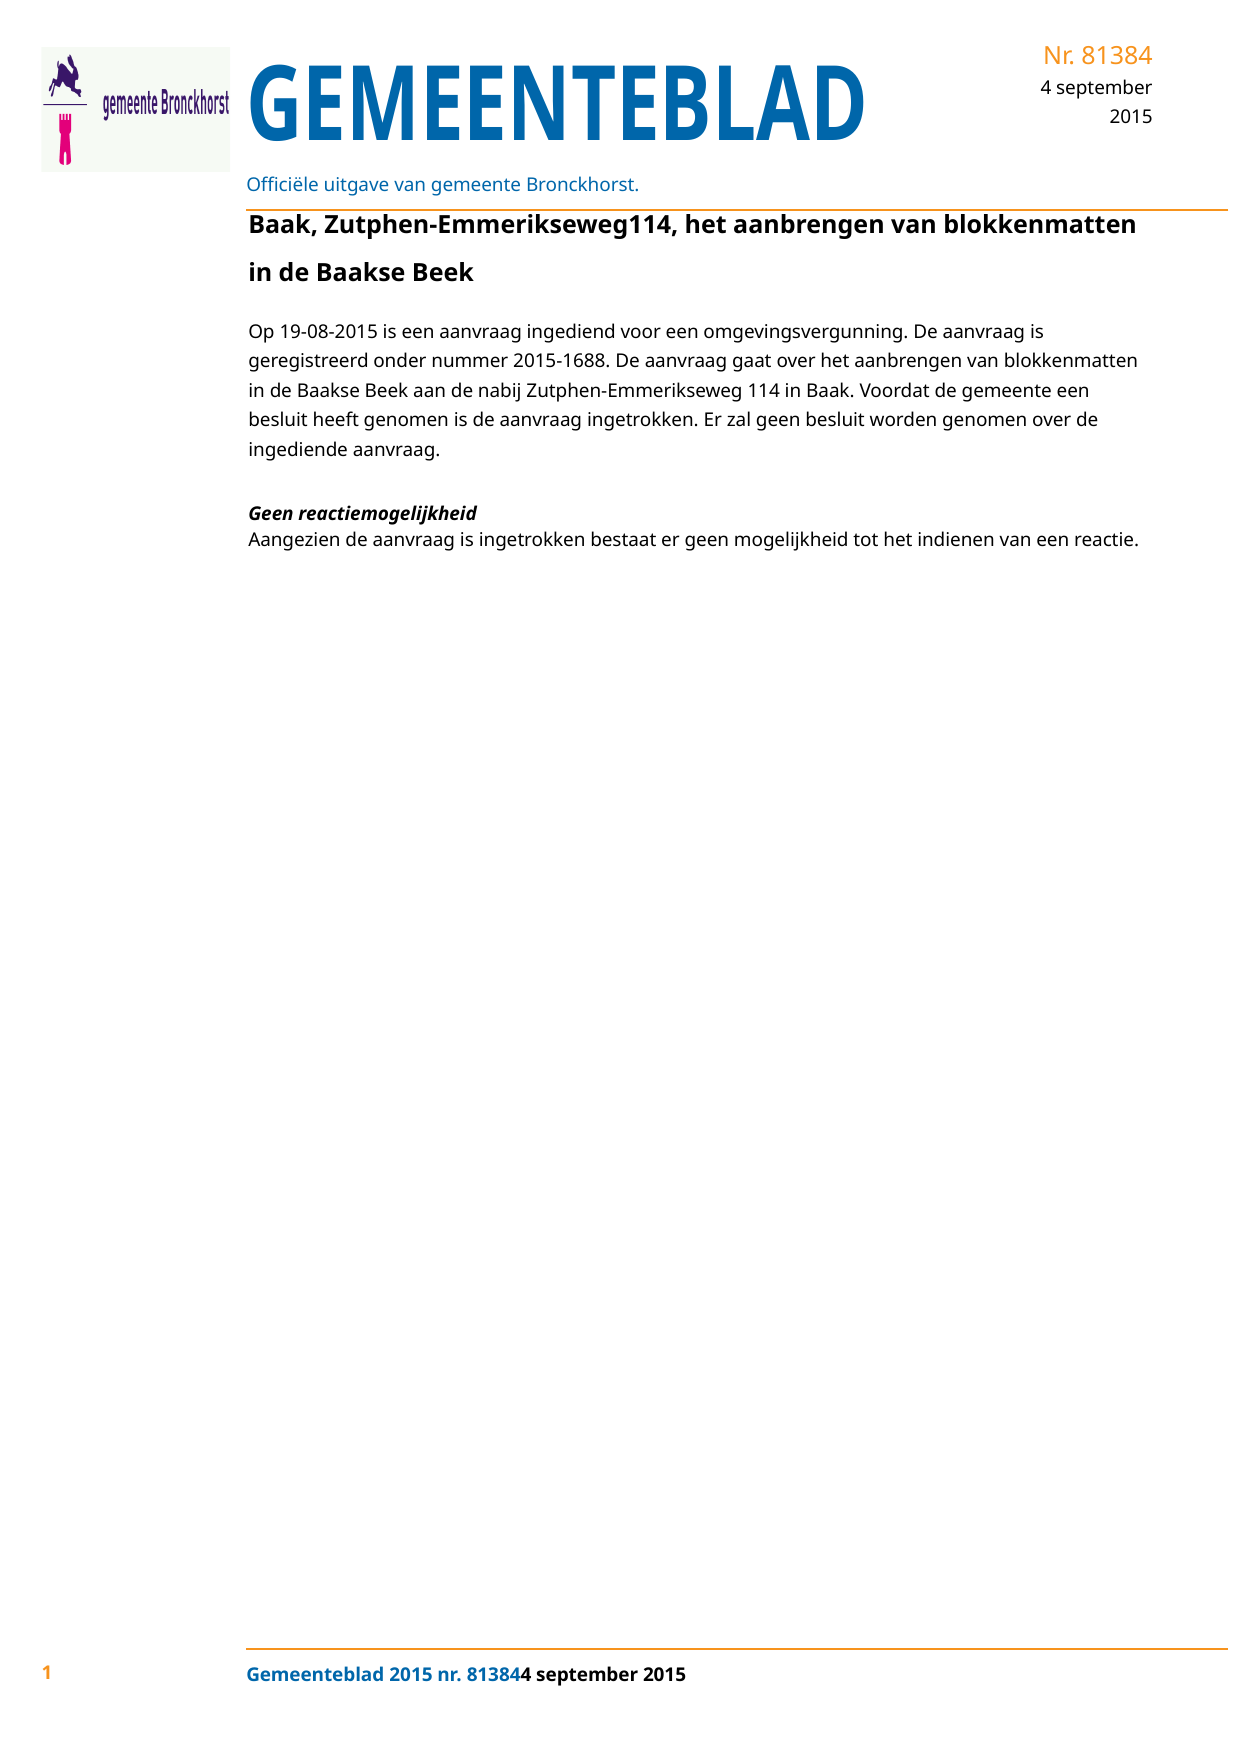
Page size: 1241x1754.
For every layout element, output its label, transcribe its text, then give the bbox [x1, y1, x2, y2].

text Geen reactiemogelijkheid [248, 500, 1152, 526]
text Baak, Zutphen-Emmerikseweg114, het aanbrengen van blokkenmatten in de Baakse Beek [248, 211, 1152, 288]
picture [41, 47, 231, 172]
text Op 19-08-2015 is een aanvraag ingediend voor een omgevingsvergunning. De aanvraag is geregistreerd onder nummer 2015-1688. De aanvraag gaat over het aanbrengen van blokkenmatten in de Baakse Beek aan de nabij Zutphen-Emmerikseweg 114 in Baak. Voordat de gemeente een besluit heeft genomen is de aanvraag ingetrokken. Er zal geen besluit worden genomen over de ingediende aanvraag. [248, 318, 1152, 462]
text Aangezien de aanvraag is ingetrokken bestaat er geen mogelijkheid tot het indienen van een reactie. [248, 526, 1152, 552]
